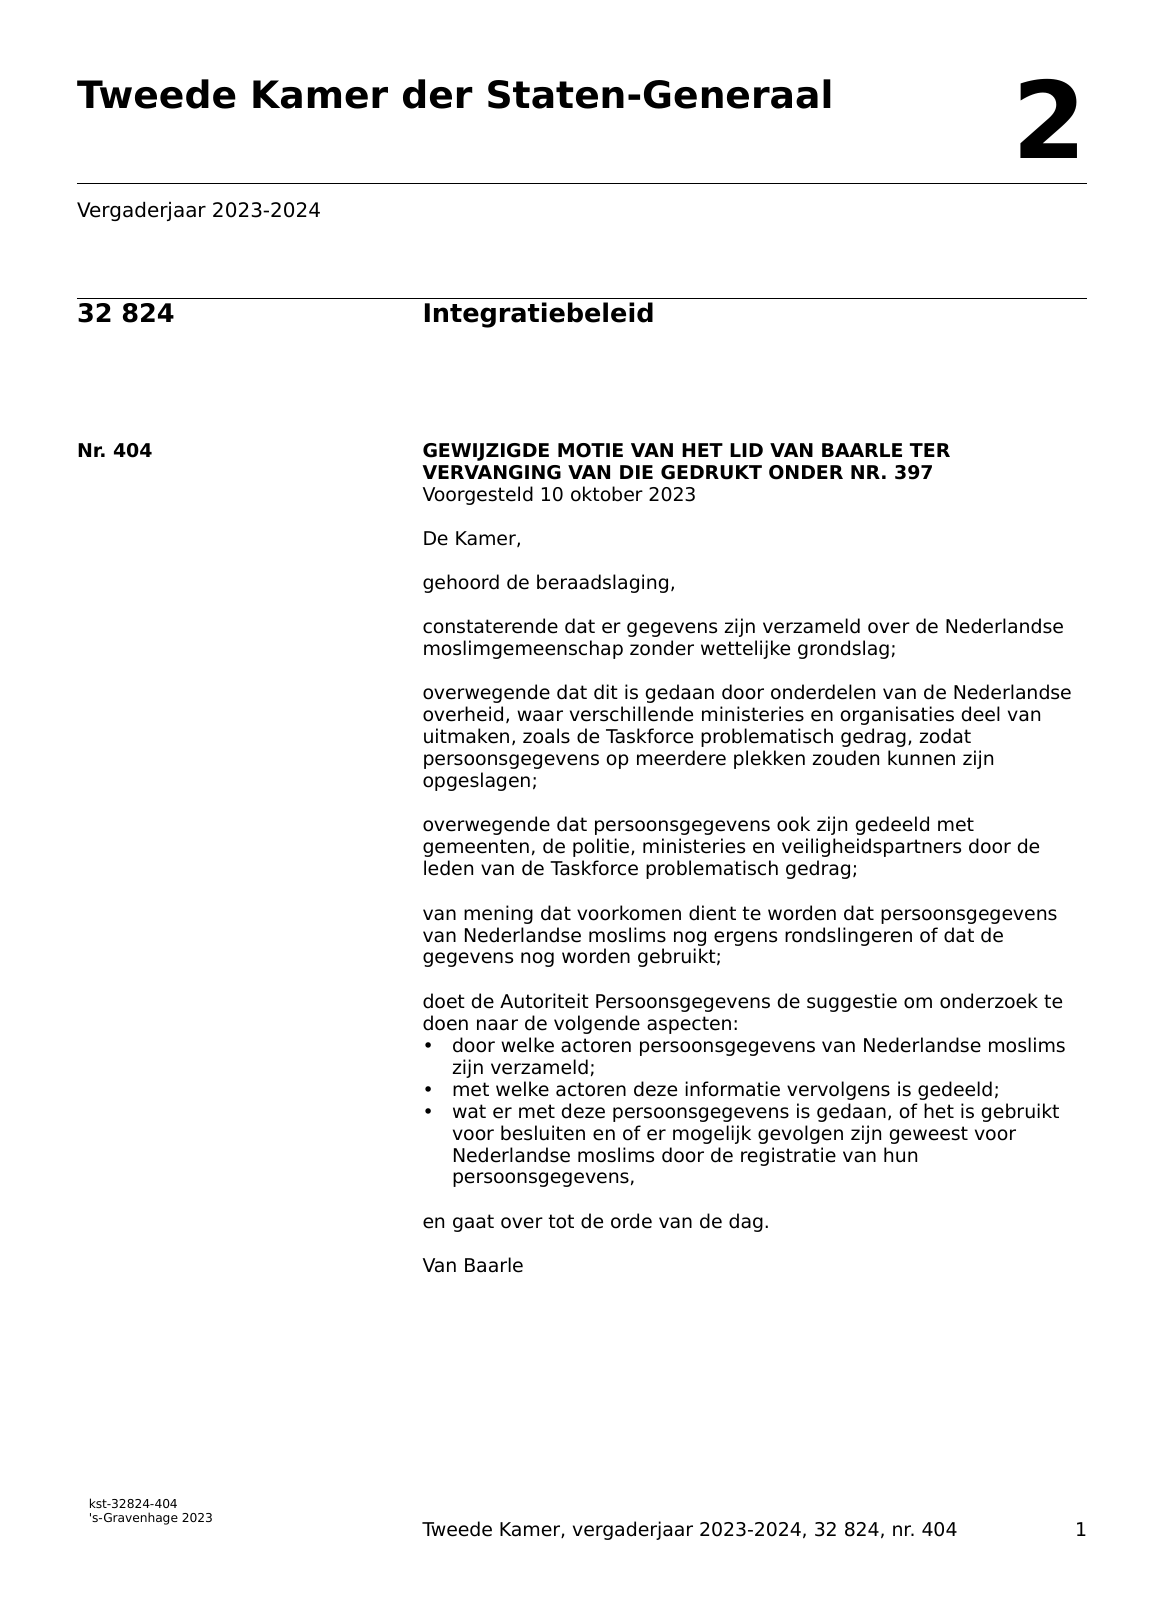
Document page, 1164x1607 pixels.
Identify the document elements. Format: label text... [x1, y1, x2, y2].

text Van Baarle [422, 1255, 1087, 1277]
text constaterende dat er gegevens zijn verzameld over de Nederlandse moslimgemeenschap zonder wettelijke grondslag; [422, 616, 1087, 660]
text 's-Gravenhage 2023 [88, 1511, 323, 1525]
table_header 2 [886, 59, 1087, 183]
text van mening dat voorkomen dient te worden dat persoonsgegevens van Nederlandse moslims nog ergens rondslingeren of dat de gegevens nog worden gebruikt; [422, 902, 1087, 968]
text overwegende dat persoonsgegevens ook zijn gedeeld met gemeenten, de politie, ministeries en veiligheidspartners door de leden van de Taskforce problematisch gedrag; [422, 814, 1087, 880]
text doet de Autoriteit Persoonsgegevens de suggestie om onderzoek te doen naar de volgende aspecten: [422, 991, 1087, 1034]
text overwegende dat dit is gedaan door onderdelen van de Nederlandse overheid, waar verschillende ministeries en organisaties deel van uitmaken, zoals de Taskforce problematisch gedrag, zodat persoonsgegevens op meerdere plekken zouden kunnen zijn opgeslagen; [422, 682, 1087, 792]
text • door welke actoren persoonsgegevens van Nederlandse moslims zijn verzameld; [422, 1034, 1087, 1078]
text gehoord de beraadslaging, [422, 572, 1087, 594]
subtitle 32 824 Integratiebeleid [77, 299, 1087, 329]
text • met welke actoren deze informatie vervolgens is gedeeld; [422, 1078, 1087, 1101]
table_header Tweede Kamer der Staten-Generaal [77, 59, 886, 183]
text De Kamer, [422, 528, 1087, 550]
text en gaat over tot de orde van de dag. [422, 1211, 1087, 1233]
text • wat er met deze persoonsgegevens is gedaan, of het is gebruikt voor besluiten en of er mogelijk gevolgen zijn geweest voor Nederlandse moslims door de registratie van hun persoonsgegevens, [422, 1101, 1087, 1188]
subtitle Nr. 404 GEWIJZIGDE MOTIE VAN HET LID VAN BAARLE TER VERVANGING VAN DIE GEDRUKT ONDER NR. 397 [77, 440, 1087, 484]
text kst-32824-404 [88, 1497, 323, 1511]
text Voorgesteld 10 oktober 2023 [422, 484, 1087, 506]
table_cell Vergaderjaar 2023-2024 [77, 184, 1087, 298]
